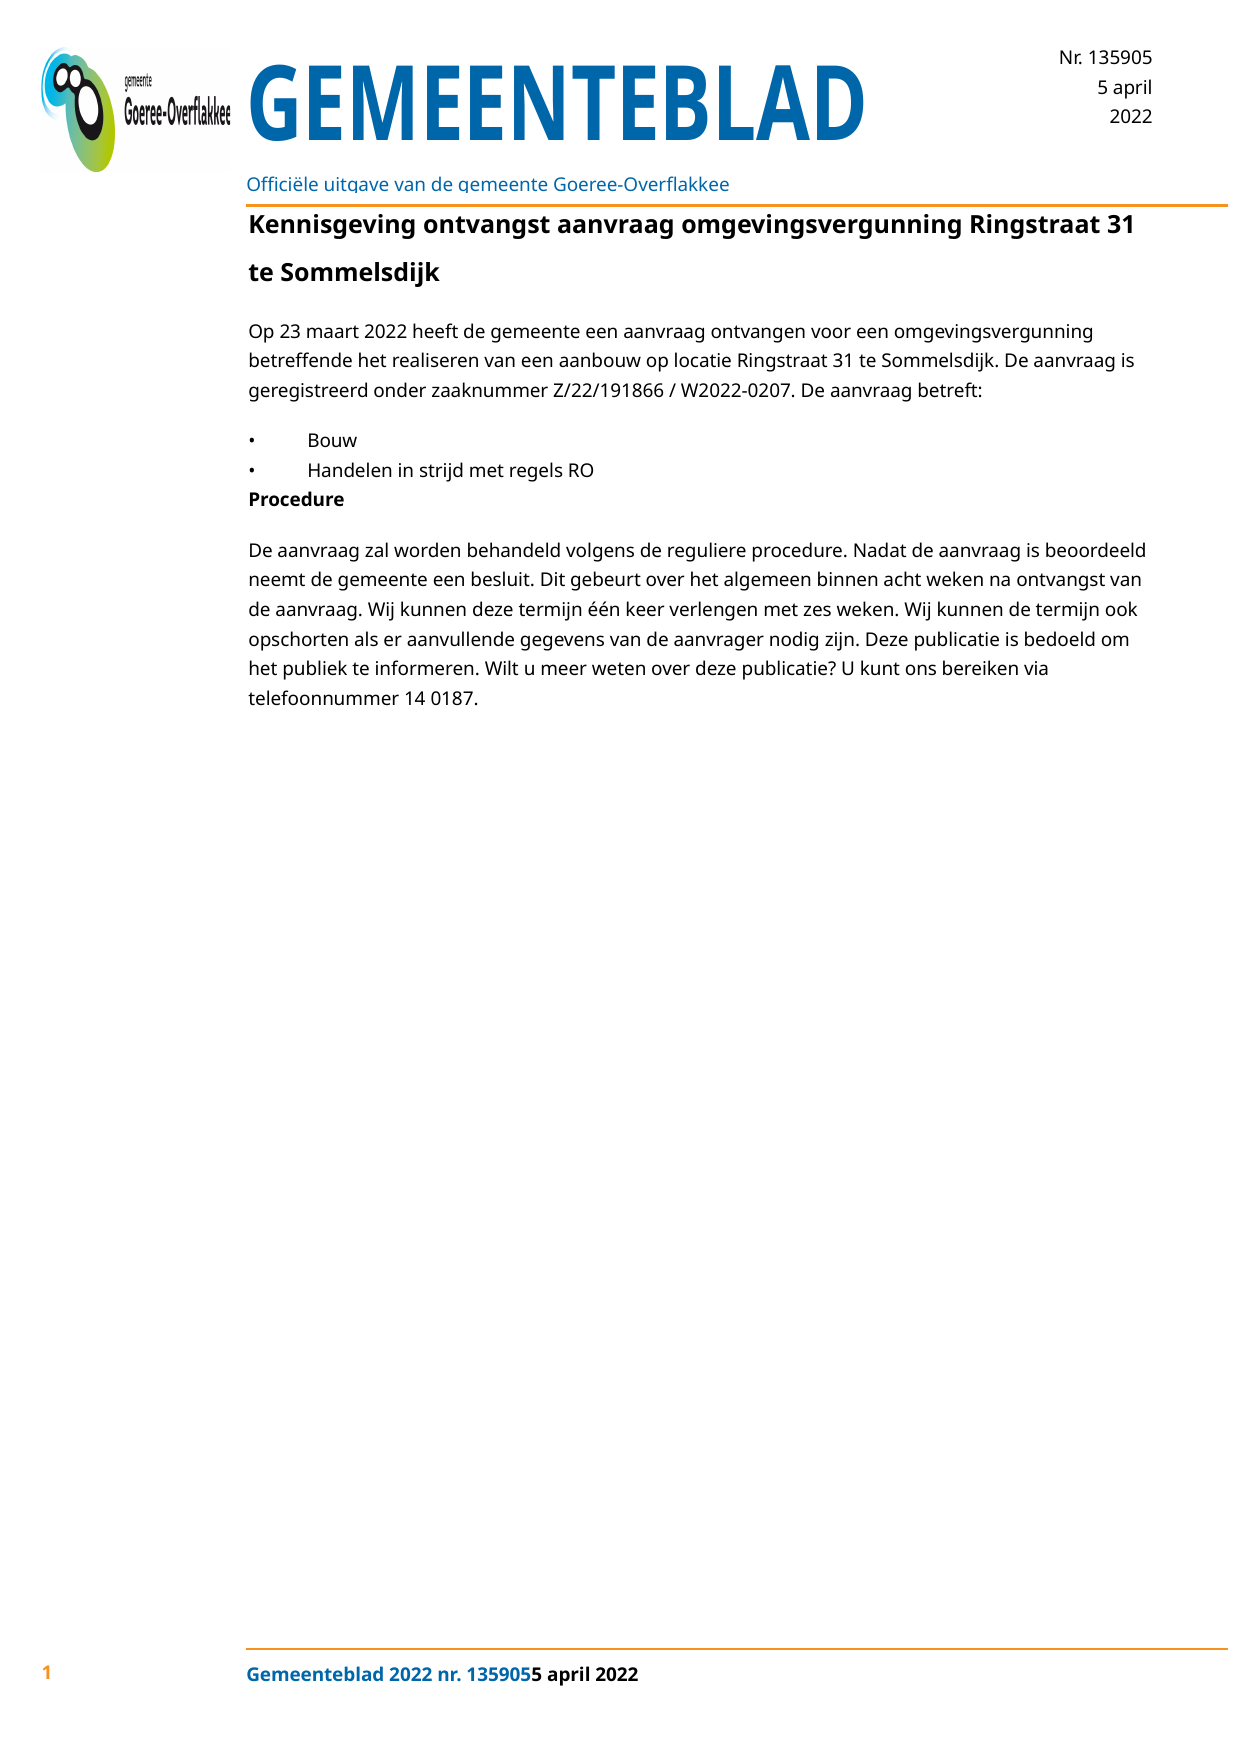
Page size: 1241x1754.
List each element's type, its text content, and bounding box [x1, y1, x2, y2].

text Kennisgeving ontvangst aanvraag omgevingsvergunning Ringstraat 31 te Sommelsdijk [248, 207, 1152, 288]
picture [41, 47, 231, 172]
text De aanvraag zal worden behandeld volgens de reguliere procedure. Nadat de aanvraag is beoordeeld neemt de gemeente een besluit. Dit gebeurt over het algemeen binnen acht weken na ontvangst van de aanvraag. Wij kunnen deze termijn één keer verlengen met zes weken. Wij kunnen de termijn ook opschorten als er aanvullende gegevens van de aanvrager nodig zijn. Deze publicatie is bedoeld om het publiek te informeren. Wilt u meer weten over deze publicatie? U kunt ons bereiken via telefoonnummer 14 0187. [248, 537, 1152, 711]
text Procedure [248, 487, 1152, 512]
list Bouw [248, 427, 1152, 453]
list Handelen in strijd met regels RO [248, 457, 1152, 483]
text Op 23 maart 2022 heeft de gemeente een aanvraag ontvangen voor een omgevingsvergunning betreffende het realiseren van een aanbouw op locatie Ringstraat 31 te Sommelsdijk. De aanvraag is geregistreerd onder zaaknummer Z/22/191866 / W2022-0207. De aanvraag betreft: [248, 318, 1152, 403]
